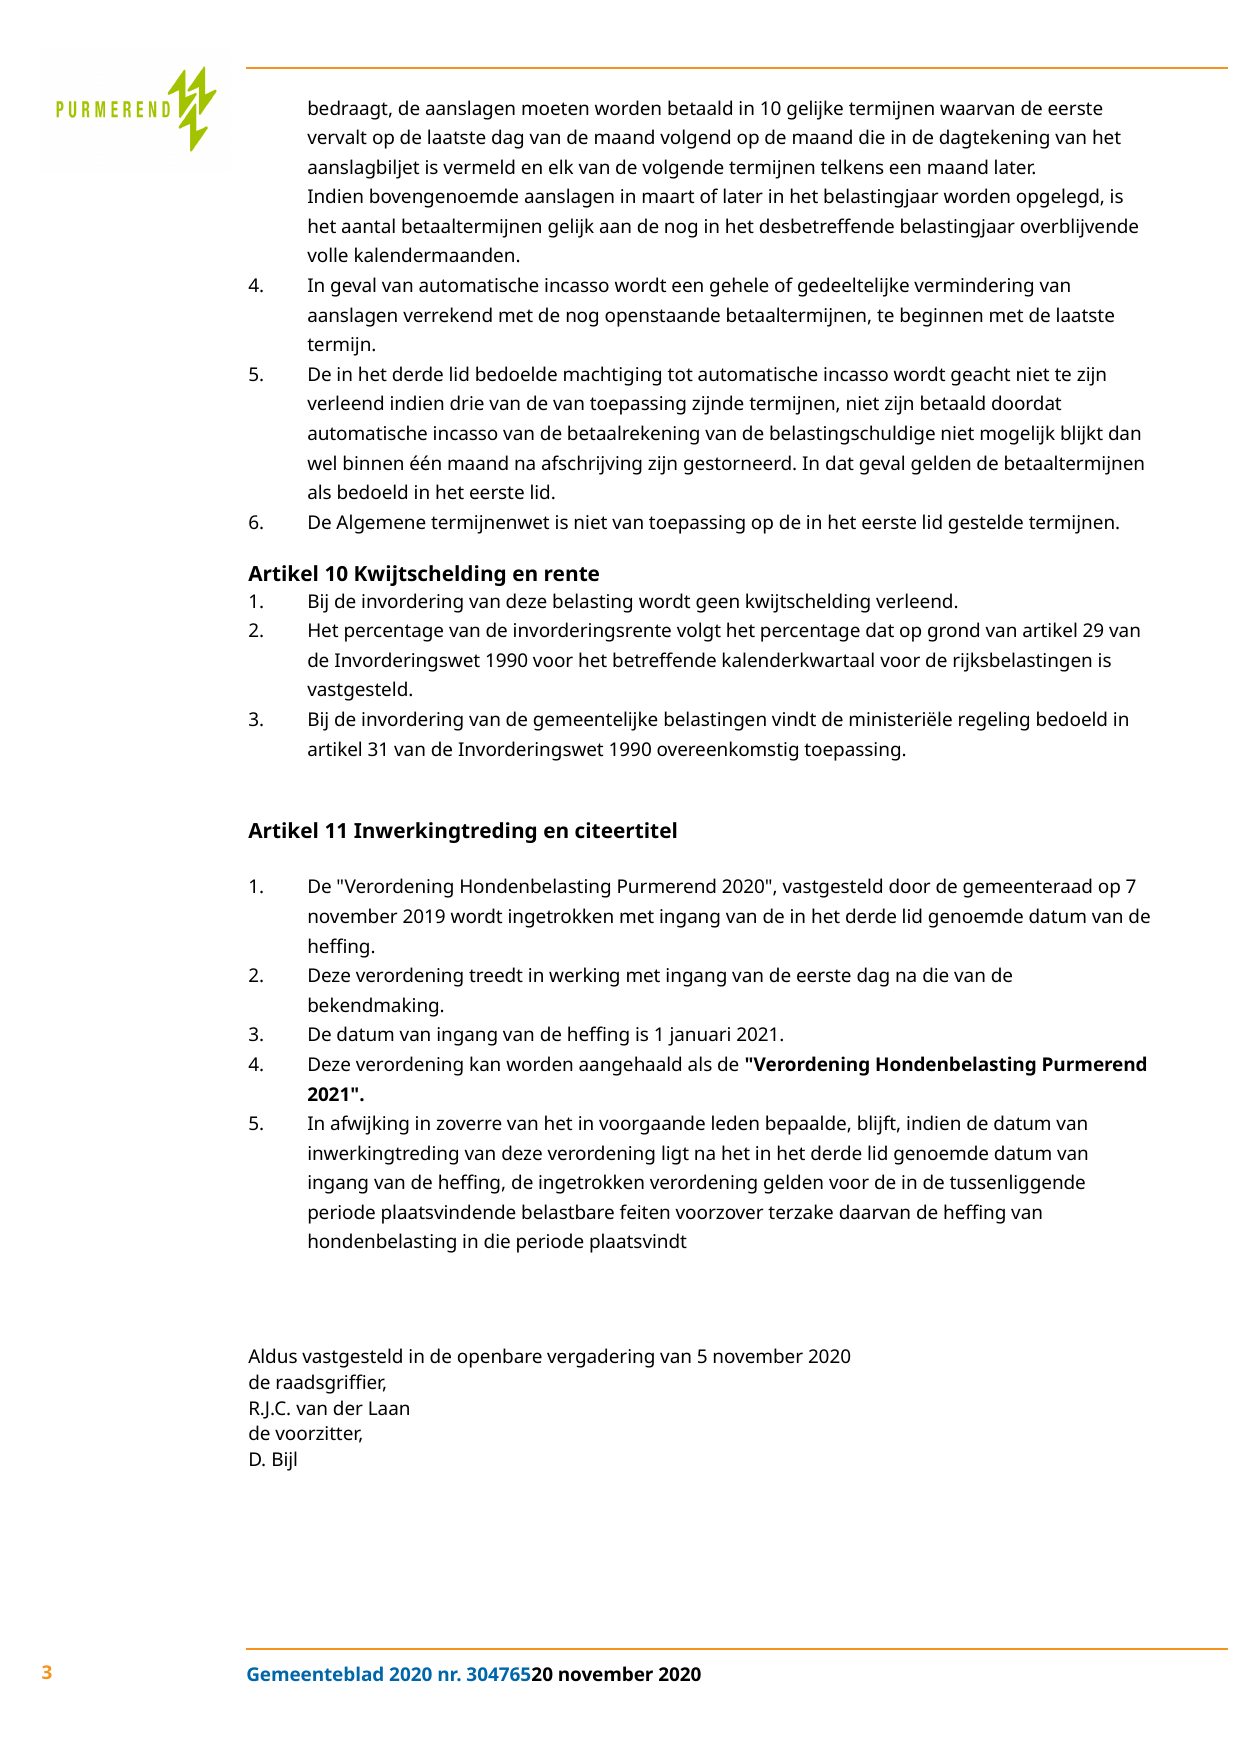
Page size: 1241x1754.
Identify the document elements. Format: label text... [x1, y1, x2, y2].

list Indien bovengenoemde aanslagen in maart of later in het belastingjaar worden opgelegd, is het aantal betaaltermijnen gelijk aan de nog in het desbetreffende belastingjaar overblijvende volle kalendermaanden. [248, 183, 1152, 268]
text Artikel 11 Inwerkingtreding en citeertitel [248, 816, 1152, 844]
list Het percentage van de invorderingsrente volgt het percentage dat op grond van artikel 29 van de Invorderingswet 1990 voor het betreffende kalenderkwartaal voor de rijksbelastingen is vastgesteld. [248, 617, 1152, 702]
list Bij de invordering van deze belasting wordt geen kwijtschelding verleend. [248, 588, 1152, 613]
list In geval van automatische incasso wordt een gehele of gedeeltelijke vermindering van aanslagen verrekend met de nog openstaande betaaltermijnen, te beginnen met de laatste termijn. [248, 272, 1152, 357]
list De "Verordening Hondenbelasting Purmerend 2020", vastgesteld door de gemeenteraad op 7 november 2019 wordt ingetrokken met ingang van de in het derde lid genoemde datum van de heffing. [248, 874, 1152, 959]
text de raadsgriffier, [248, 1369, 1152, 1395]
list De in het derde lid bedoelde machtiging tot automatische incasso wordt geacht niet te zijn verleend indien drie van de van toepassing zijnde termijnen, niet zijn betaald doordat automatische incasso van de betaalrekening van de belastingschuldige niet mogelijk blijkt dan wel binnen één maand na afschrijving zijn gestorneerd. In dat geval gelden de betaaltermijnen als bedoeld in het eerste lid. [248, 361, 1152, 505]
text Aldus vastgesteld in de openbare vergadering van 5 november 2020 [248, 1343, 1152, 1369]
list De datum van ingang van de heffing is 1 januari 2021. [248, 1022, 1152, 1047]
text D. Bijl [248, 1446, 1152, 1472]
picture [41, 47, 231, 172]
text Artikel 10 Kwijtschelding en rente [248, 559, 1152, 588]
text R.J.C. van der Laan [248, 1395, 1152, 1420]
list Deze verordening treedt in werking met ingang van de eerste dag na die van de bekendmaking. [248, 962, 1152, 1018]
list In afwijking in zoverre van het in voorgaande leden bepaalde, blijft, indien de datum van inwerkingtreding van deze verordening ligt na het in het derde lid genoemde datum van ingang van de heffing, de ingetrokken verordening gelden voor de in de tussenliggende periode plaatsvindende belastbare feiten voorzover terzake daarvan de heffing van hondenbelasting in die periode plaatsvindt [248, 1110, 1152, 1254]
list Deze verordening kan worden aangehaald als de "Verordening Hondenbelasting Purmerend 2021". [248, 1051, 1152, 1107]
list De Algemene termijnenwet is niet van toepassing op de in het eerste lid gestelde termijnen. [248, 509, 1152, 535]
list bedraagt, de aanslagen moeten worden betaald in 10 gelijke termijnen waarvan de eerste vervalt op de laatste dag van de maand volgend op de maand die in de dagtekening van het aanslagbiljet is vermeld en elk van de volgende termijnen telkens een maand later. [248, 95, 1152, 180]
list Bij de invordering van de gemeentelijke belastingen vindt de ministeriële regeling bedoeld in artikel 31 van de Invorderingswet 1990 overeenkomstig toepassing. [248, 706, 1152, 761]
text de voorzitter, [248, 1420, 1152, 1446]
